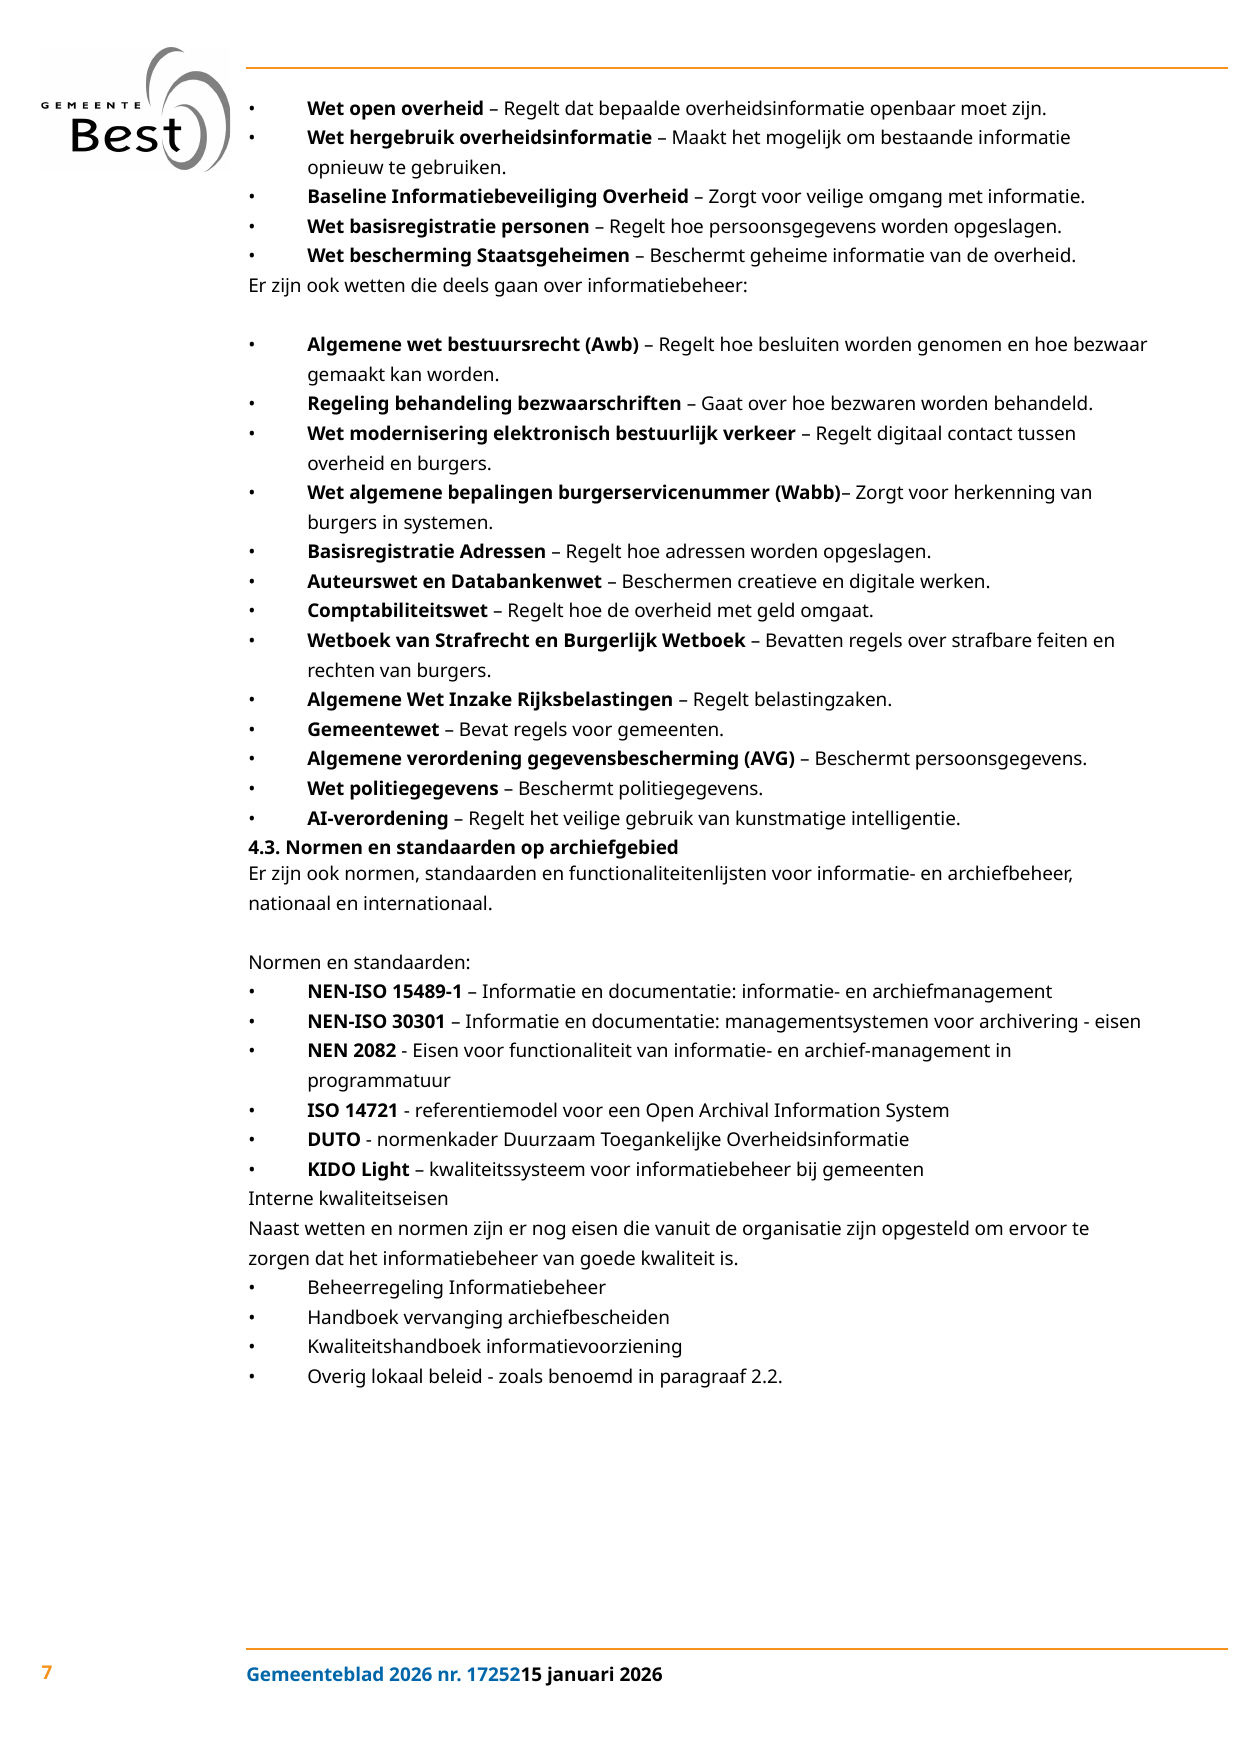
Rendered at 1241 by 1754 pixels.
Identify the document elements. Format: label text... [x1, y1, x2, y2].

list Algemene wet bestuursrecht (Awb) – Regelt hoe besluiten worden genomen en hoe bezwaar gemaakt kan worden. [248, 331, 1152, 387]
list Overig lokaal beleid - zoals benoemd in paragraaf 2.2. [248, 1363, 1152, 1389]
list Gemeentewet – Bevat regels voor gemeenten. [248, 716, 1152, 742]
list Wet algemene bepalingen burgerservicenummer (Wabb)– Zorgt voor herkenning van burgers in systemen. [248, 479, 1152, 535]
list Beheerregeling Informatiebeheer [248, 1274, 1152, 1300]
text Er zijn ook wetten die deels gaan over informatiebeheer: [248, 272, 1152, 298]
list AI-verordening – Regelt het veilige gebruik van kunstmatige intelligentie. [248, 805, 1152, 831]
list Wet open overheid – Regelt dat bepaalde overheidsinformatie openbaar moet zijn. [248, 95, 1152, 121]
list Wet basisregistratie personen – Regelt hoe persoonsgegevens worden opgeslagen. [248, 213, 1152, 239]
list Wet hergebruik overheidsinformatie – Maakt het mogelijk om bestaande informatie opnieuw te gebruiken. [248, 124, 1152, 180]
text Naast wetten en normen zijn er nog eisen die vanuit de organisatie zijn opgesteld om ervoor te zorgen dat het informatiebeheer van goede kwaliteit is. [248, 1215, 1152, 1270]
list NEN-ISO 15489-1 – Informatie en documentatie: informatie- en archiefmanagement [248, 978, 1152, 1004]
list DUTO - normenkader Duurzaam Toegankelijke Overheidsinformatie [248, 1126, 1152, 1152]
list Basisregistratie Adressen – Regelt hoe adressen worden opgeslagen. [248, 538, 1152, 564]
list Regeling behandeling bezwaarschriften – Gaat over hoe bezwaren worden behandeld. [248, 391, 1152, 416]
list Handboek vervanging archiefbescheiden [248, 1304, 1152, 1329]
list Comptabiliteitswet – Regelt hoe de overheid met geld omgaat. [248, 598, 1152, 623]
list ISO 14721 - referentiemodel voor een Open Archival Information System [248, 1097, 1152, 1122]
list Wet bescherming Staatsgeheimen – Beschermt geheime informatie van de overheid. [248, 243, 1152, 268]
list Kwaliteitshandboek informatievoorziening [248, 1333, 1152, 1359]
picture [41, 47, 231, 172]
text 4.3. Normen en standaarden op archiefgebied [248, 834, 1152, 860]
list Auteurswet en Databankenwet – Beschermen creatieve en digitale werken. [248, 568, 1152, 594]
list Algemene verordening gegevensbescherming (AVG) – Beschermt persoonsgegevens. [248, 746, 1152, 771]
list Wet politiegegevens – Beschermt politiegegevens. [248, 775, 1152, 801]
list NEN-ISO 30301 – Informatie en documentatie: managementsystemen voor archivering - eisen [248, 1008, 1152, 1034]
list Wetboek van Strafrecht en Burgerlijk Wetboek – Bevatten regels over strafbare feiten en rechten van burgers. [248, 627, 1152, 683]
list NEN 2082 - Eisen voor functionaliteit van informatie- en archief-management in programmatuur [248, 1038, 1152, 1093]
text Interne kwaliteitseisen [248, 1186, 1152, 1211]
list Algemene Wet Inzake Rijksbelastingen – Regelt belastingzaken. [248, 686, 1152, 712]
text Normen en standaarden: [248, 949, 1152, 974]
list Baseline Informatiebeveiliging Overheid – Zorgt voor veilige omgang met informatie. [248, 183, 1152, 209]
list KIDO Light – kwaliteitssysteem voor informatiebeheer bij gemeenten [248, 1156, 1152, 1182]
text Er zijn ook normen, standaarden en functionaliteitenlijsten voor informatie- en archiefbeheer, nationaal en internationaal. [248, 860, 1152, 915]
list Wet modernisering elektronisch bestuurlijk verkeer – Regelt digitaal contact tussen overheid en burgers. [248, 420, 1152, 476]
